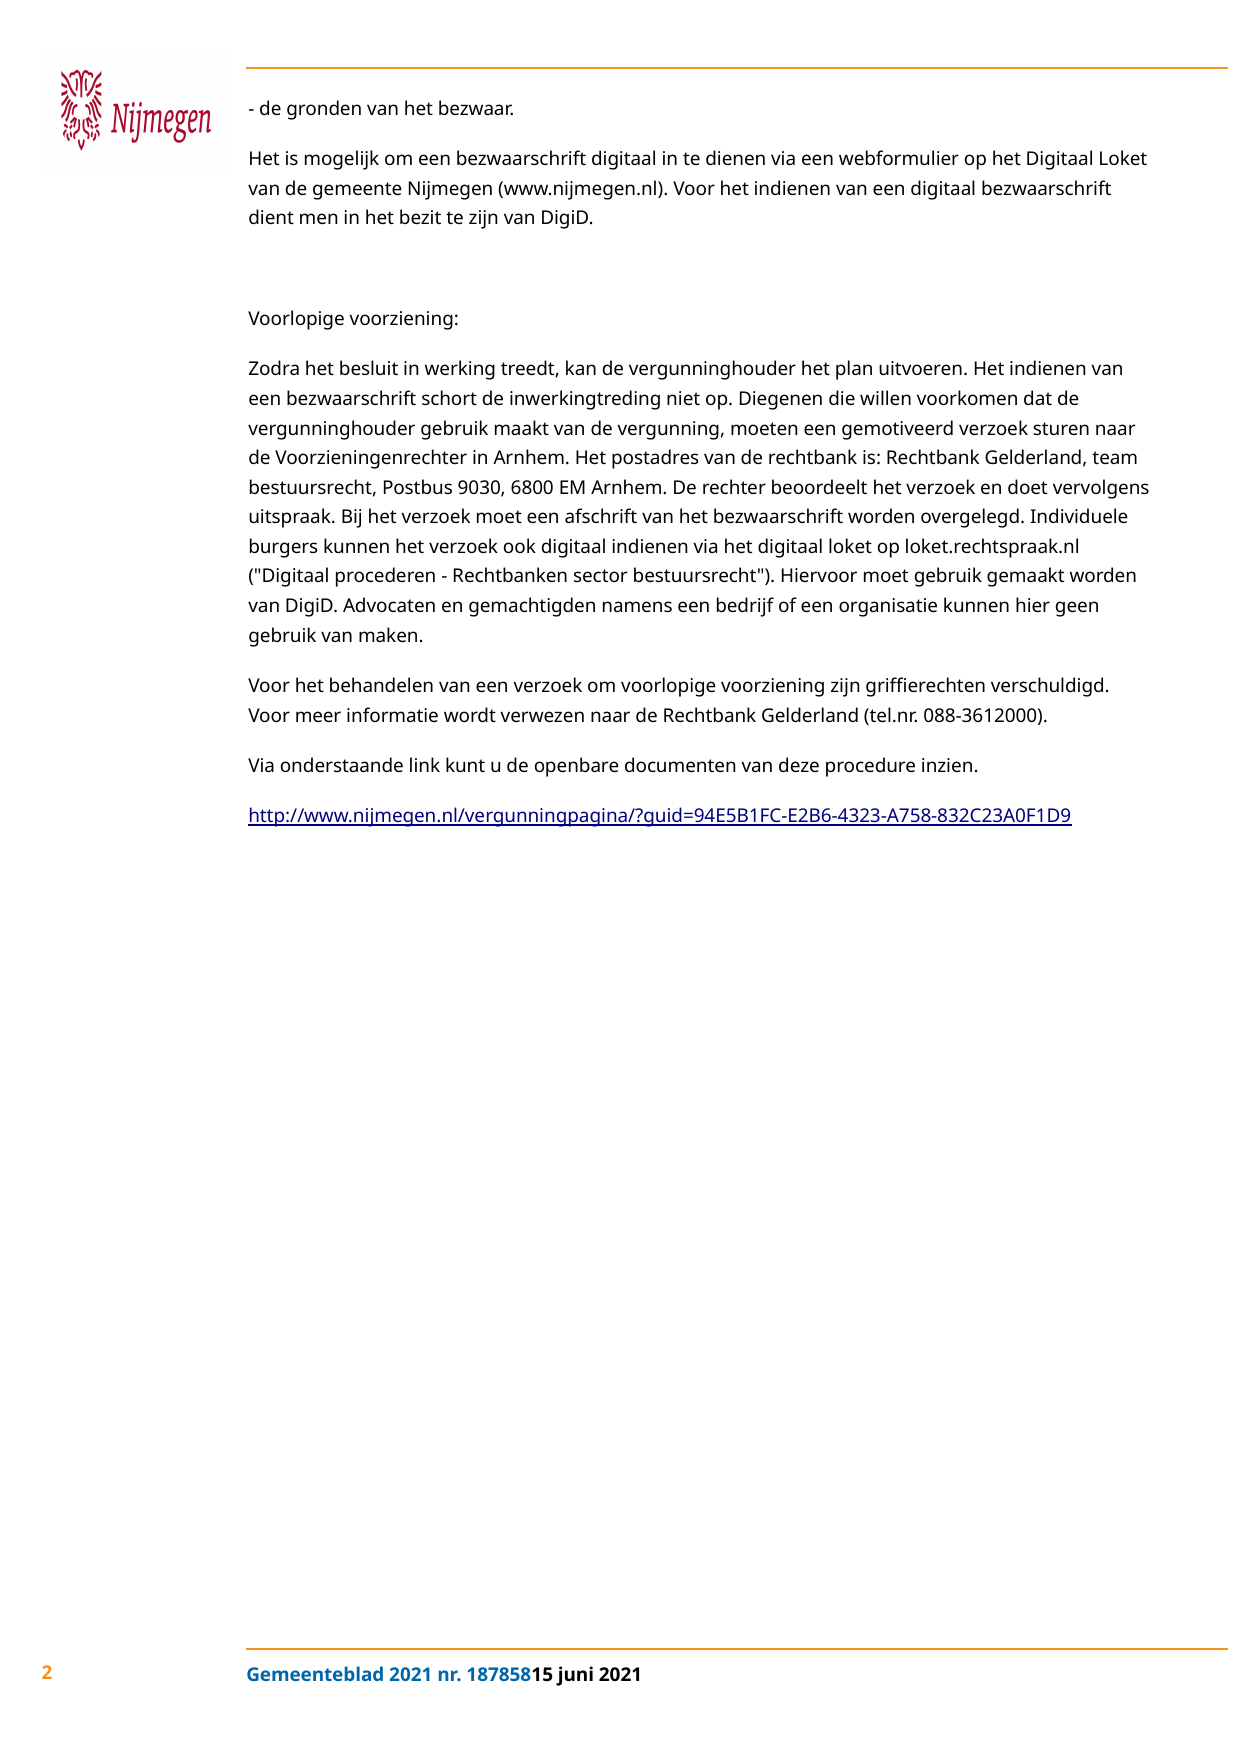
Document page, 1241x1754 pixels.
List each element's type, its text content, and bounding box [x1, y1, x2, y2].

text Voorlopige voorziening: [248, 305, 1152, 331]
text Zodra het besluit in werking treedt, kan de vergunninghouder het plan uitvoeren. Het indienen van een bezwaarschrift schort de inwerkingtreding niet op. Diegenen die willen voorkomen dat de vergunninghouder gebruik maakt van de vergunning, moeten een gemotiveerd verzoek sturen naar de Voorzieningenrechter in Arnhem. Het postadres van de rechtbank is: Rechtbank Gelderland, team bestuursrecht, Postbus 9030, 6800 EM Arnhem. De rechter beoordeelt het verzoek en doet vervolgens uitspraak. Bij het verzoek moet een afschrift van het bezwaarschrift worden overgelegd. Individuele burgers kunnen het verzoek ook digitaal indienen via het digitaal loket op loket.rechtspraak.nl ("Digitaal procederen - Rechtbanken sector bestuursrecht"). Hiervoor moet gebruik gemaakt worden van DigiD. Advocaten en gemachtigden namens een bedrijf of een organisatie kunnen hier geen gebruik van maken. [248, 356, 1152, 648]
text Het is mogelijk om een bezwaarschrift digitaal in te dienen via een webformulier op het Digitaal Loket van de gemeente Nijmegen (www.nijmegen.nl). Voor het indienen van een digitaal bezwaarschrift dient men in het bezit te zijn van DigiD. [248, 145, 1152, 230]
picture [41, 47, 231, 172]
text Voor het behandelen van een verzoek om voorlopige voorziening zijn griffierechten verschuldigd. Voor meer informatie wordt verwezen naar de Rechtbank Gelderland (tel.nr. 088-3612000). [248, 672, 1152, 728]
text Via onderstaande link kunt u de openbare documenten van deze procedure inzien. [248, 752, 1152, 778]
text http://www.nijmegen.nl/vergunningpagina/?guid=94E5B1FC-E2B6-4323-A758-832C23A0F1D9 [248, 803, 1152, 828]
text - de gronden van het bezwaar. [248, 95, 1152, 121]
